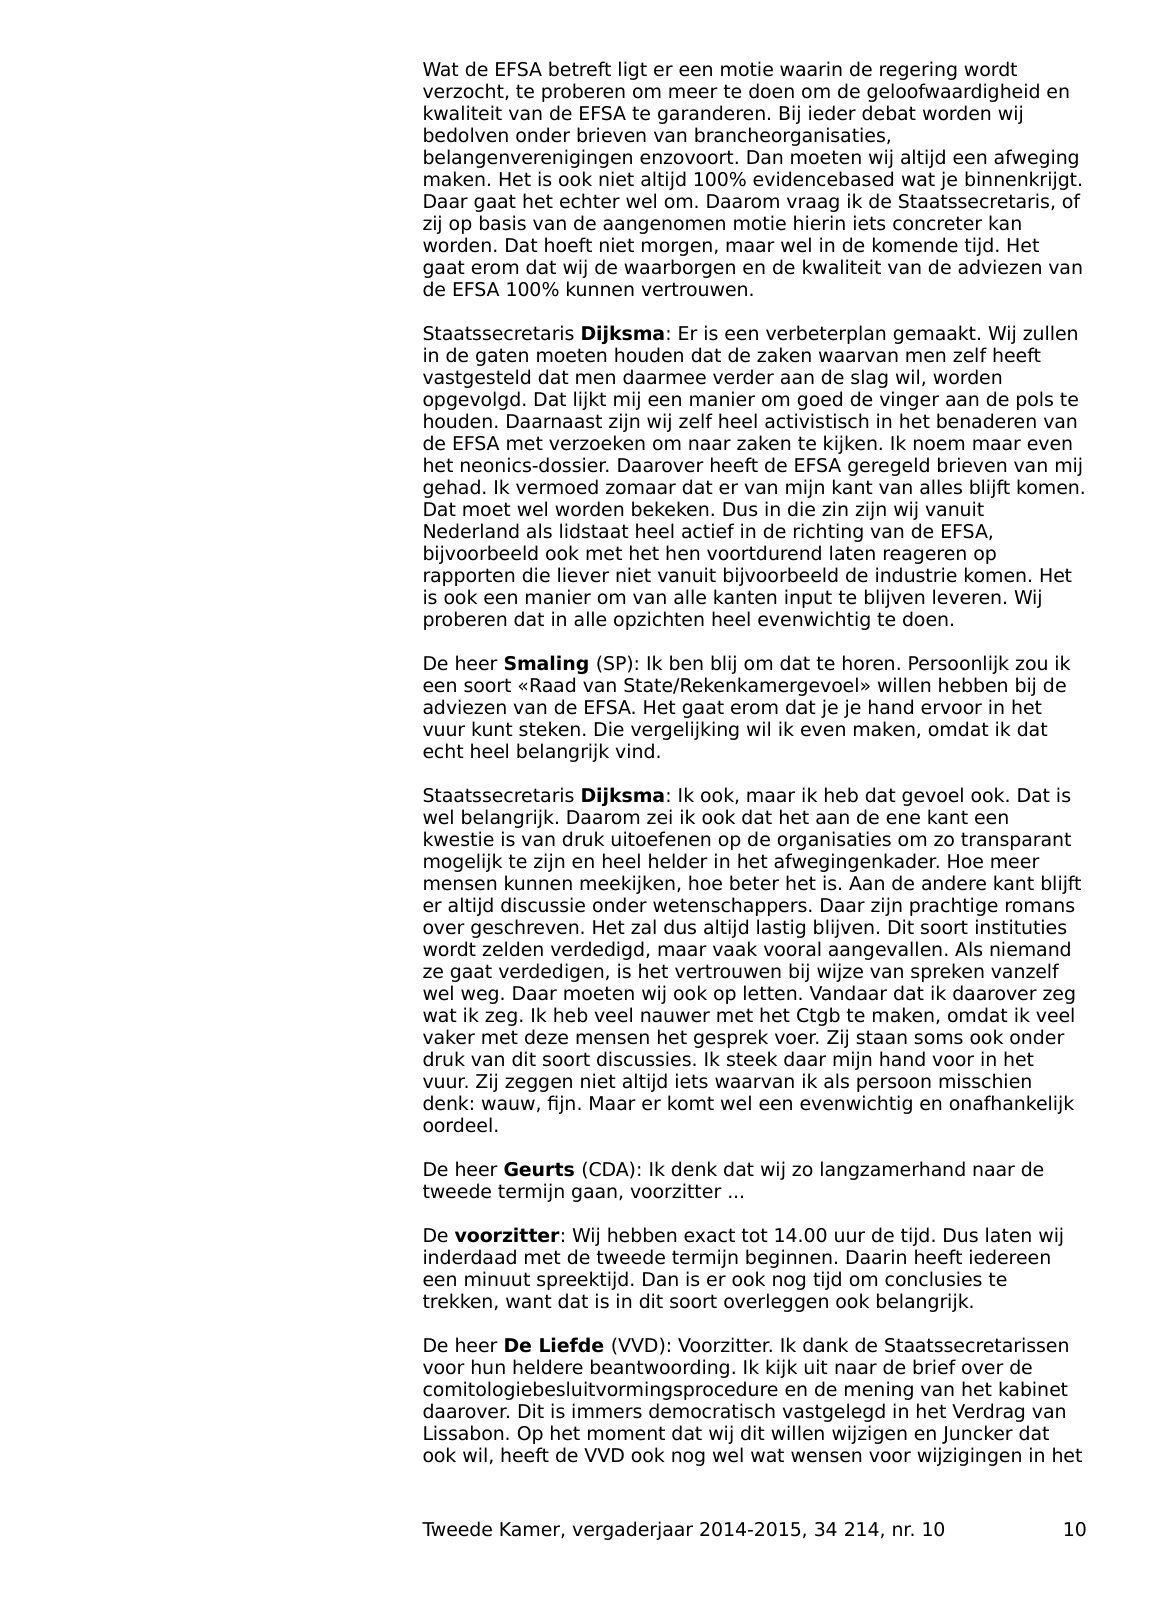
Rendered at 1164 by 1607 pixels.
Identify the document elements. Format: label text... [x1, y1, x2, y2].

text De voorzitter: Wij hebben exact tot 14.00 uur de tijd. Dus laten wij inderdaad met de tweede termijn beginnen. Daarin heeft iedereen een minuut spreektijd. Dan is er ook nog tijd om conclusies te trekken, want dat is in dit soort overleggen ook belangrijk. [422, 1225, 1087, 1313]
text Staatssecretaris Dijksma: Ik ook, maar ik heb dat gevoel ook. Dat is wel belangrijk. Daarom zei ik ook dat het aan de ene kant een kwestie is van druk uitoefenen op de organisaties om zo transparant mogelijk te zijn en heel helder in het afwegingenkader. Hoe meer mensen kunnen meekijken, hoe beter het is. Aan de andere kant blijft er altijd discussie onder wetenschappers. Daar zijn prachtige romans over geschreven. Het zal dus altijd lastig blijven. Dit soort instituties wordt zelden verdedigd, maar vaak vooral aangevallen. Als niemand ze gaat verdedigen, is het vertrouwen bij wijze van spreken vanzelf wel weg. Daar moeten wij ook op letten. Vandaar dat ik daarover zeg wat ik zeg. Ik heb veel nauwer met het Ctgb te maken, omdat ik veel vaker met deze mensen het gesprek voer. Zij staan soms ook onder druk van dit soort discussies. Ik steek daar mijn hand voor in het vuur. Zij zeggen niet altijd iets waarvan ik als persoon misschien denk: wauw, fijn. Maar er komt wel een evenwichtig en onafhankelijk oordeel. [422, 785, 1087, 1137]
text De heer Geurts (CDA): Ik denk dat wij zo langzamerhand naar de tweede termijn gaan, voorzitter ... [422, 1159, 1087, 1203]
text Staatssecretaris Dijksma: Er is een verbeterplan gemaakt. Wij zullen in de gaten moeten houden dat de zaken waarvan men zelf heeft vastgesteld dat men daarmee verder aan de slag wil, worden opgevolgd. Dat lijkt mij een manier om goed de vinger aan de pols te houden. Daarnaast zijn wij zelf heel activistisch in het benaderen van de EFSA met verzoeken om naar zaken te kijken. Ik noem maar even het neonics-dossier. Daarover heeft de EFSA geregeld brieven van mij gehad. Ik vermoed zomaar dat er van mijn kant van alles blijft komen. Dat moet wel worden bekeken. Dus in die zin zijn wij vanuit Nederland als lidstaat heel actief in de richting van de EFSA, bijvoorbeeld ook met het hen voortdurend laten reageren op rapporten die liever niet vanuit bijvoorbeeld de industrie komen. Het is ook een manier om van alle kanten input te blijven leveren. Wij proberen dat in alle opzichten heel evenwichtig te doen. [422, 323, 1087, 631]
text De heer De Liefde (VVD): Voorzitter. Ik dank de Staatssecretarissen voor hun heldere beantwoording. Ik kijk uit naar de brief over de comitologiebesluitvormingsprocedure en de mening van het kabinet daarover. Dit is immers democratisch vastgelegd in het Verdrag van Lissabon. Op het moment dat wij dit willen wijzigen en Juncker dat ook wil, heeft de VVD ook nog wel wat wensen voor wijzigingen in het [422, 1335, 1087, 1467]
text Wat de EFSA betreft ligt er een motie waarin de regering wordt verzocht, te proberen om meer te doen om de geloofwaardigheid en kwaliteit van de EFSA te garanderen. Bij ieder debat worden wij bedolven onder brieven van brancheorganisaties, belangenverenigingen enzovoort. Dan moeten wij altijd een afweging maken. Het is ook niet altijd 100% evidencebased wat je binnenkrijgt. Daar gaat het echter wel om. Daarom vraag ik de Staatssecretaris, of zij op basis van de aangenomen motie hierin iets concreter kan worden. Dat hoeft niet morgen, maar wel in de komende tijd. Het gaat erom dat wij de waarborgen en de kwaliteit van de adviezen van de EFSA 100% kunnen vertrouwen. [422, 59, 1087, 301]
text De heer Smaling (SP): Ik ben blij om dat te horen. Persoonlijk zou ik een soort «Raad van State/Rekenkamergevoel» willen hebben bij de adviezen van de EFSA. Het gaat erom dat je je hand ervoor in het vuur kunt steken. Die vergelijking wil ik even maken, omdat ik dat echt heel belangrijk vind. [422, 653, 1087, 763]
